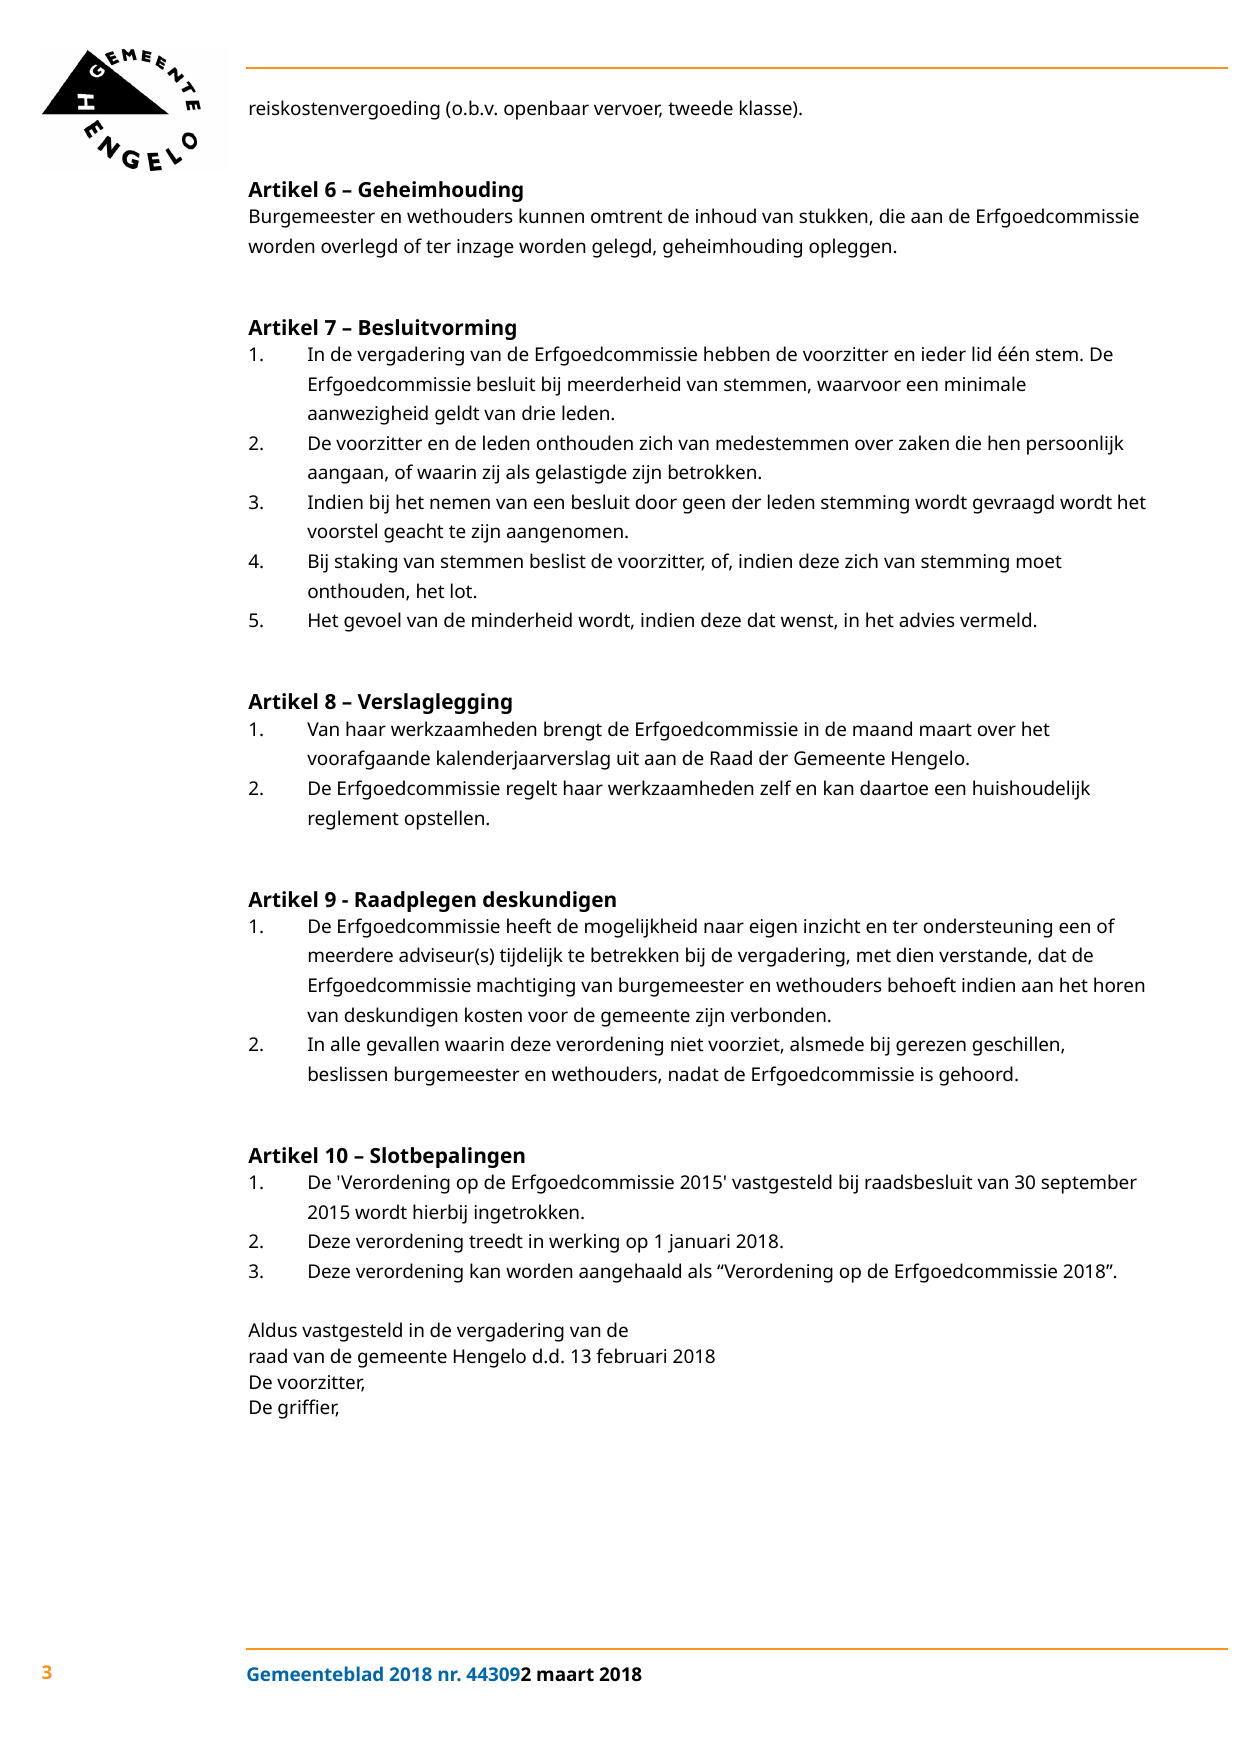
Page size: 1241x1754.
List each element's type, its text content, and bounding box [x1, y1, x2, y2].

list In alle gevallen waarin deze verordening niet voorziet, alsmede bij gerezen geschillen, beslissen burgemeester en wethouders, nadat de Erfgoedcommissie is gehoord. [248, 1031, 1152, 1087]
list Van haar werkzaamheden brengt de Erfgoedcommissie in de maand maart over het voorafgaande kalenderjaarverslag uit aan de Raad der Gemeente Hengelo. [248, 716, 1152, 771]
list Het gevoel van de minderheid wordt, indien deze dat wenst, in het advies vermeld. [248, 607, 1152, 633]
text Artikel 7 – Besluitvorming [248, 313, 1152, 341]
list Deze verordening kan worden aangehaald als “Verordening op de Erfgoedcommissie 2018”. [248, 1258, 1152, 1284]
text Burgemeester en wethouders kunnen omtrent de inhoud van stukken, die aan de Erfgoedcommissie worden overlegd of ter inzage worden gelegd, geheimhouding opleggen. [248, 203, 1152, 258]
list De voorzitter en de leden onthouden zich van medestemmen over zaken die hen persoonlijk aangaan, of waarin zij als gelastigde zijn betrokken. [248, 430, 1152, 485]
text Artikel 6 – Geheimhouding [248, 175, 1152, 203]
list De 'Verordening op de Erfgoedcommissie 2015' vastgesteld bij raadsbesluit van 30 september 2015 wordt hierbij ingetrokken. [248, 1169, 1152, 1225]
text De griffier, [248, 1394, 1152, 1420]
text Artikel 8 – Verslaglegging [248, 687, 1152, 716]
text reiskostenvergoeding (o.b.v. openbaar vervoer, tweede klasse). [248, 95, 1152, 121]
text De voorzitter, [248, 1369, 1152, 1394]
text Artikel 9 - Raadplegen deskundigen [248, 885, 1152, 913]
text raad van de gemeente Hengelo d.d. 13 februari 2018 [248, 1343, 1152, 1369]
text Artikel 10 – Slotbepalingen [248, 1141, 1152, 1169]
list De Erfgoedcommissie regelt haar werkzaamheden zelf en kan daartoe een huishoudelijk reglement opstellen. [248, 775, 1152, 830]
list Indien bij het nemen van een besluit door geen der leden stemming wordt gevraagd wordt het voorstel geacht te zijn aangenomen. [248, 489, 1152, 544]
list De Erfgoedcommissie heeft de mogelijkheid naar eigen inzicht en ter ondersteuning een of meerdere adviseur(s) tijdelijk te betrekken bij de vergadering, met dien verstande, dat de Erfgoedcommissie machtiging van burgemeester en wethouders behoeft indien aan het horen van deskundigen kosten voor de gemeente zijn verbonden. [248, 913, 1152, 1028]
picture [41, 47, 231, 172]
list Deze verordening treedt in werking op 1 januari 2018. [248, 1229, 1152, 1254]
list Bij staking van stemmen beslist de voorzitter, of, indien deze zich van stemming moet onthouden, het lot. [248, 548, 1152, 604]
text Aldus vastgesteld in de vergadering van de [248, 1317, 1152, 1343]
list In de vergadering van de Erfgoedcommissie hebben de voorzitter en ieder lid één stem. De Erfgoedcommissie besluit bij meerderheid van stemmen, waarvoor een minimale aanwezigheid geldt van drie leden. [248, 341, 1152, 426]
